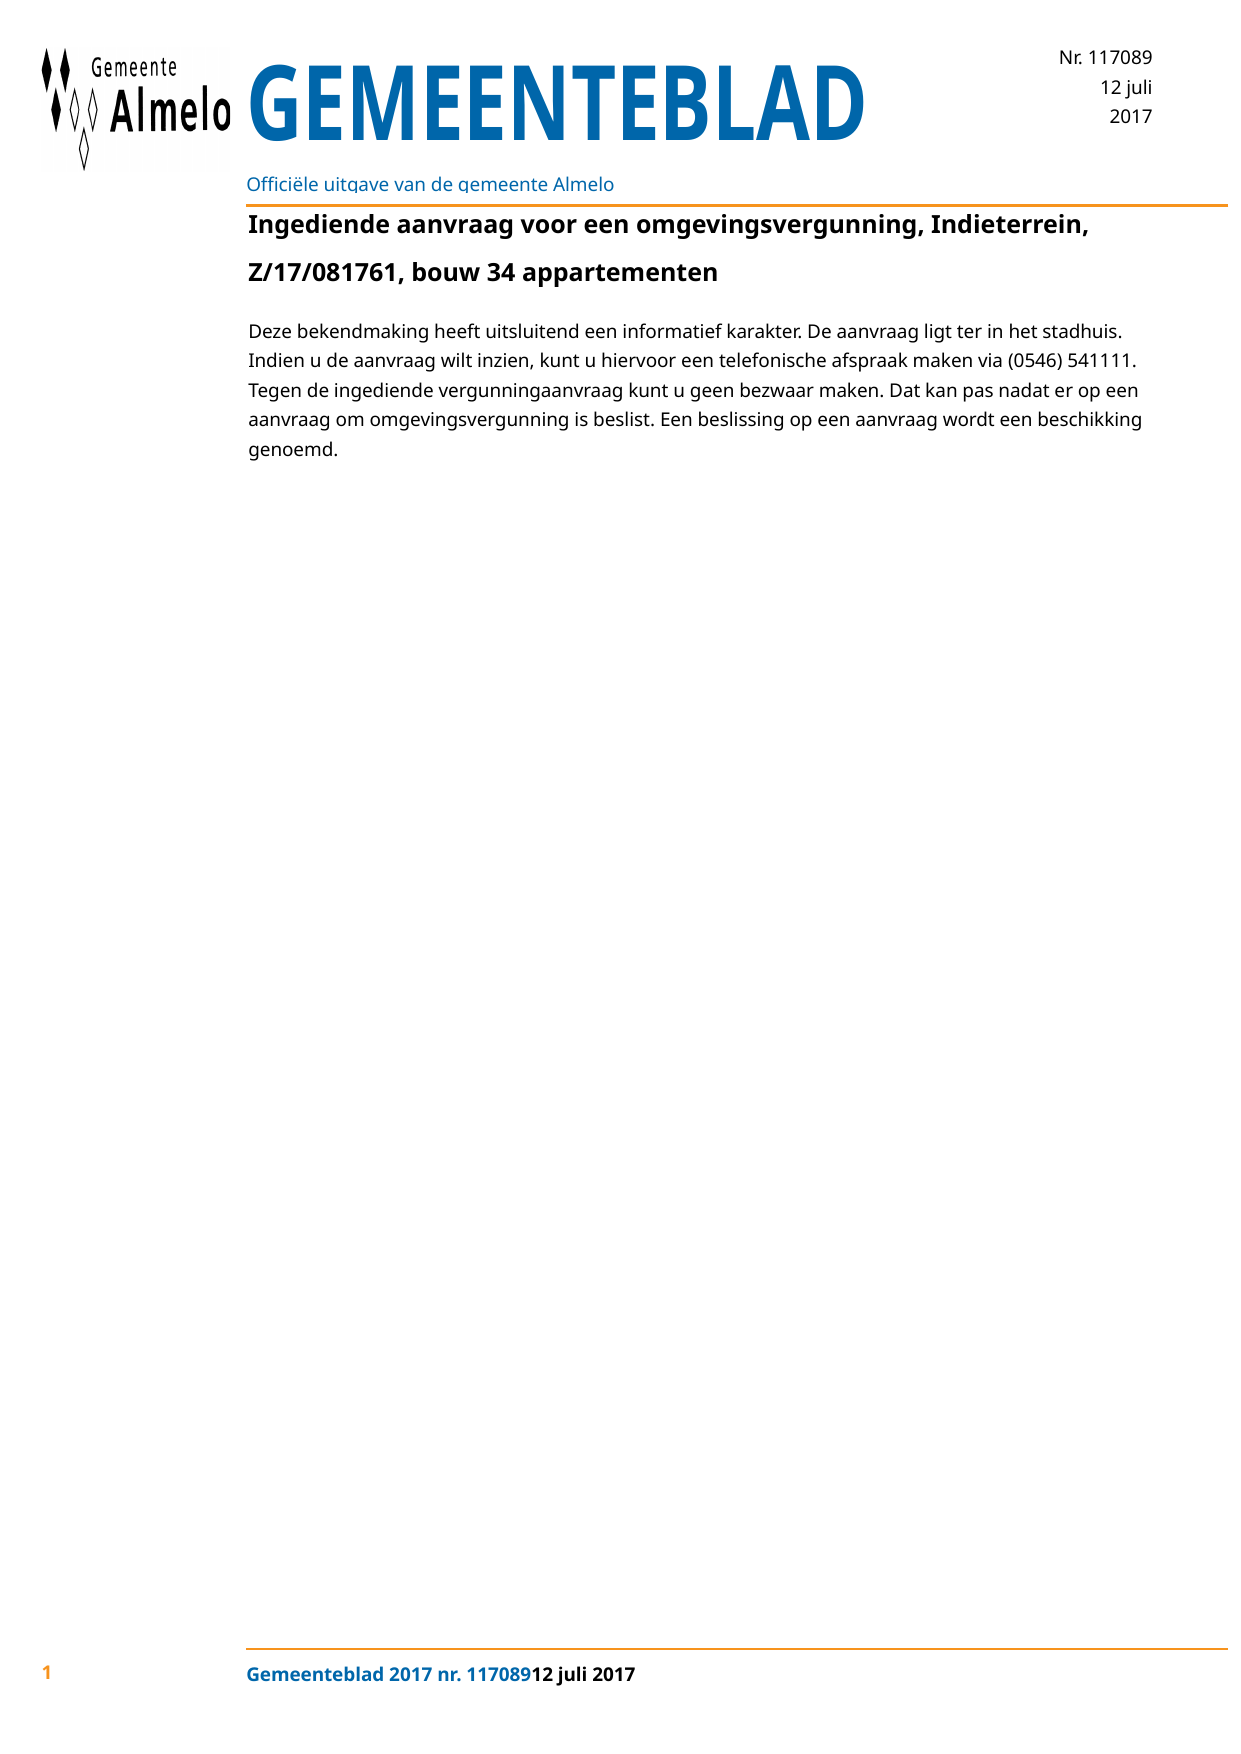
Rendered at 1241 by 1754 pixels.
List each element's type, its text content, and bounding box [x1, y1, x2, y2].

text Deze bekendmaking heeft uitsluitend een informatief karakter. De aanvraag ligt ter in het stadhuis. Indien u de aanvraag wilt inzien, kunt u hiervoor een telefonische afspraak maken via (0546) 541111. Tegen de ingediende vergunningaanvraag kunt u geen bezwaar maken. Dat kan pas nadat er op een aanvraag om omgevingsvergunning is beslist. Een beslissing op een aanvraag wordt een beschikking genoemd. [248, 318, 1152, 462]
text Ingediende aanvraag voor een omgevingsvergunning, Indieterrein, Z/17/081761, bouw 34 appartementen [248, 207, 1152, 288]
picture [41, 47, 231, 172]
